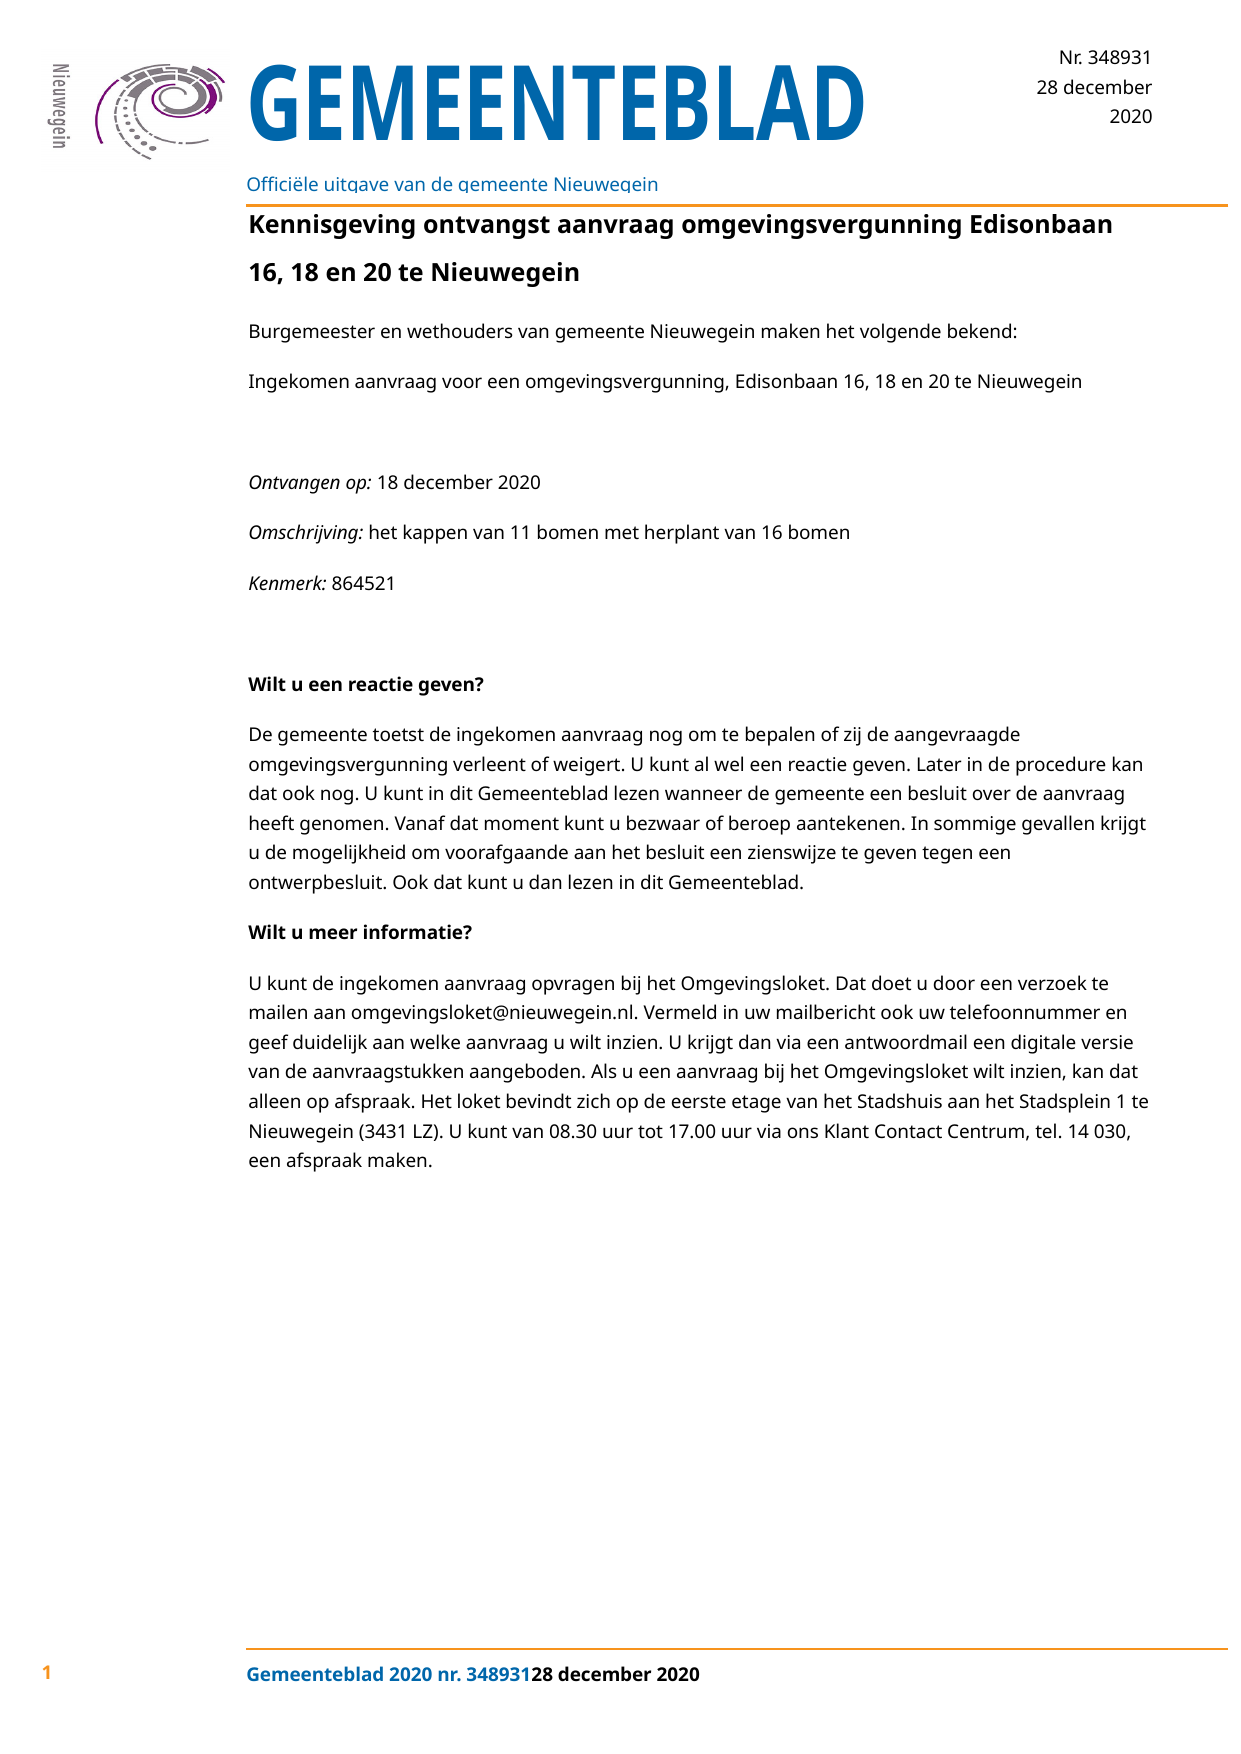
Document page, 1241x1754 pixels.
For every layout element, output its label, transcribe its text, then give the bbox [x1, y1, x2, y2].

text Wilt u meer informatie? [248, 919, 1152, 945]
text Kennisgeving ontvangst aanvraag omgevingsvergunning Edisonbaan 16, 18 en 20 te Nieuwegein [248, 207, 1152, 288]
text Kenmerk: 864521 [248, 570, 1152, 596]
picture [41, 47, 231, 172]
text U kunt de ingekomen aanvraag opvragen bij het Omgevingsloket. Dat doet u door een verzoek te mailen aan omgevingsloket@nieuwegein.nl. Vermeld in uw mailbericht ook uw telefoonnummer en geef duidelijk aan welke aanvraag u wilt inzien. U krijgt dan via een antwoordmail een digitale versie van de aanvraagstukken aangeboden. Als u een aanvraag bij het Omgevingsloket wilt inzien, kan dat alleen op afspraak. Het loket bevindt zich op de eerste etage van het Stadshuis aan het Stadsplein 1 te Nieuwegein (3431 LZ). U kunt van 08.30 uur tot 17.00 uur via ons Klant Contact Centrum, tel. 14 030, een afspraak maken. [248, 970, 1152, 1173]
text Wilt u een reactie geven? [248, 671, 1152, 697]
text Burgemeester en wethouders van gemeente Nieuwegein maken het volgende bekend: [248, 318, 1152, 344]
text Omschrijving: het kappen van 11 bomen met herplant van 16 bomen [248, 519, 1152, 545]
text De gemeente toetst de ingekomen aanvraag nog om te bepalen of zij de aangevraagde omgevingsvergunning verleent of weigert. U kunt al wel een reactie geven. Later in de procedure kan dat ook nog. U kunt in dit Gemeenteblad lezen wanneer de gemeente een besluit over de aanvraag heeft genomen. Vanaf dat moment kunt u bezwaar of beroep aantekenen. In sommige gevallen krijgt u de mogelijkheid om voorafgaande aan het besluit een zienswijze te geven tegen een ontwerpbesluit. Ook dat kunt u dan lezen in dit Gemeenteblad. [248, 721, 1152, 895]
text Ingekomen aanvraag voor een omgevingsvergunning, Edisonbaan 16, 18 en 20 te Nieuwegein [248, 368, 1152, 394]
text Ontvangen op: 18 december 2020 [248, 469, 1152, 495]
